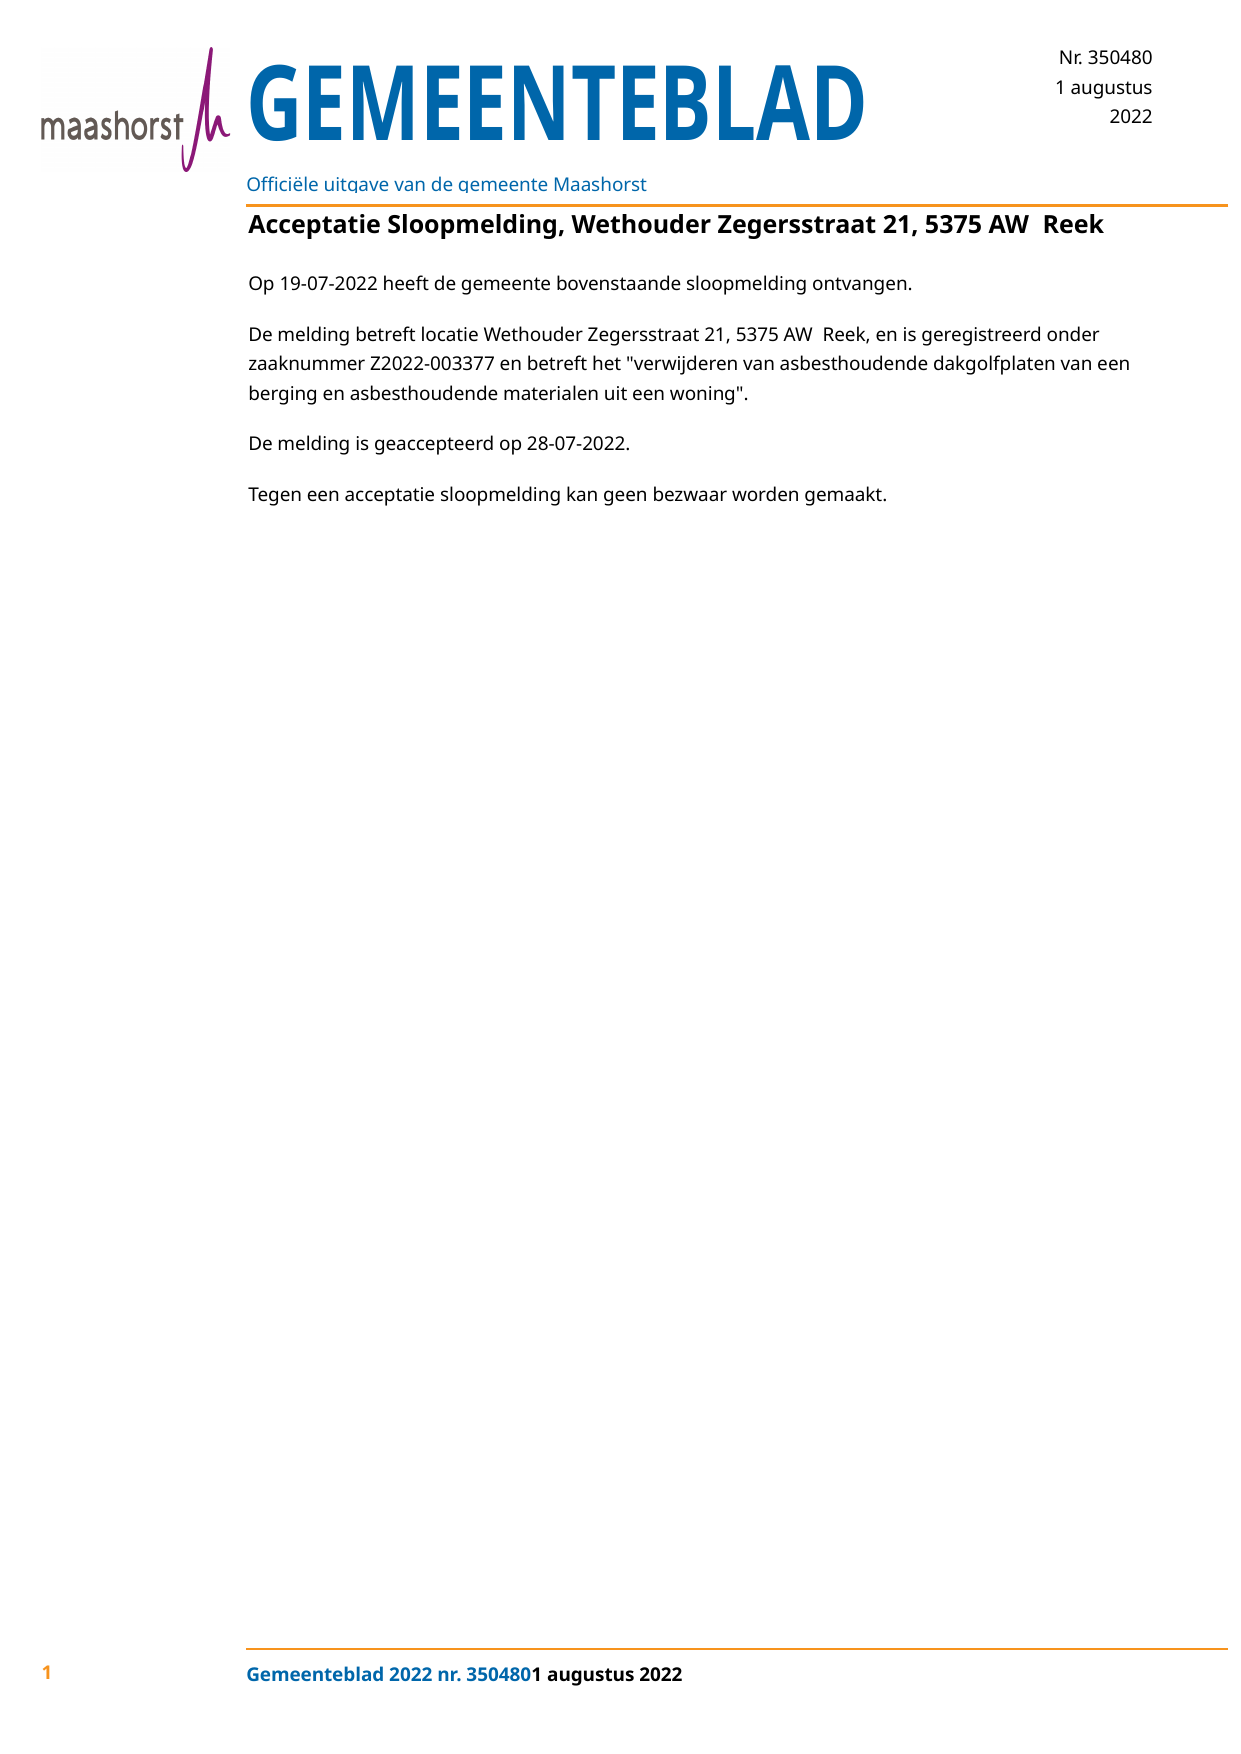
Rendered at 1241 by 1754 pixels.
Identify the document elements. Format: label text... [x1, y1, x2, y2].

text Acceptatie Sloopmelding, Wethouder Zegersstraat 21, 5375 AW Reek [248, 207, 1152, 241]
text Op 19-07-2022 heeft de gemeente bovenstaande sloopmelding ontvangen. [248, 270, 1152, 296]
text Tegen een acceptatie sloopmelding kan geen bezwaar worden gemaakt. [248, 481, 1152, 506]
text De melding betreft locatie Wethouder Zegersstraat 21, 5375 AW Reek, en is geregistreerd onder zaaknummer Z2022-003377 en betreft het "verwijderen van asbesthoudende dakgolfplaten van een berging en asbesthoudende materialen uit een woning". [248, 321, 1152, 406]
picture [41, 47, 231, 172]
text De melding is geaccepteerd op 28-07-2022. [248, 430, 1152, 456]
